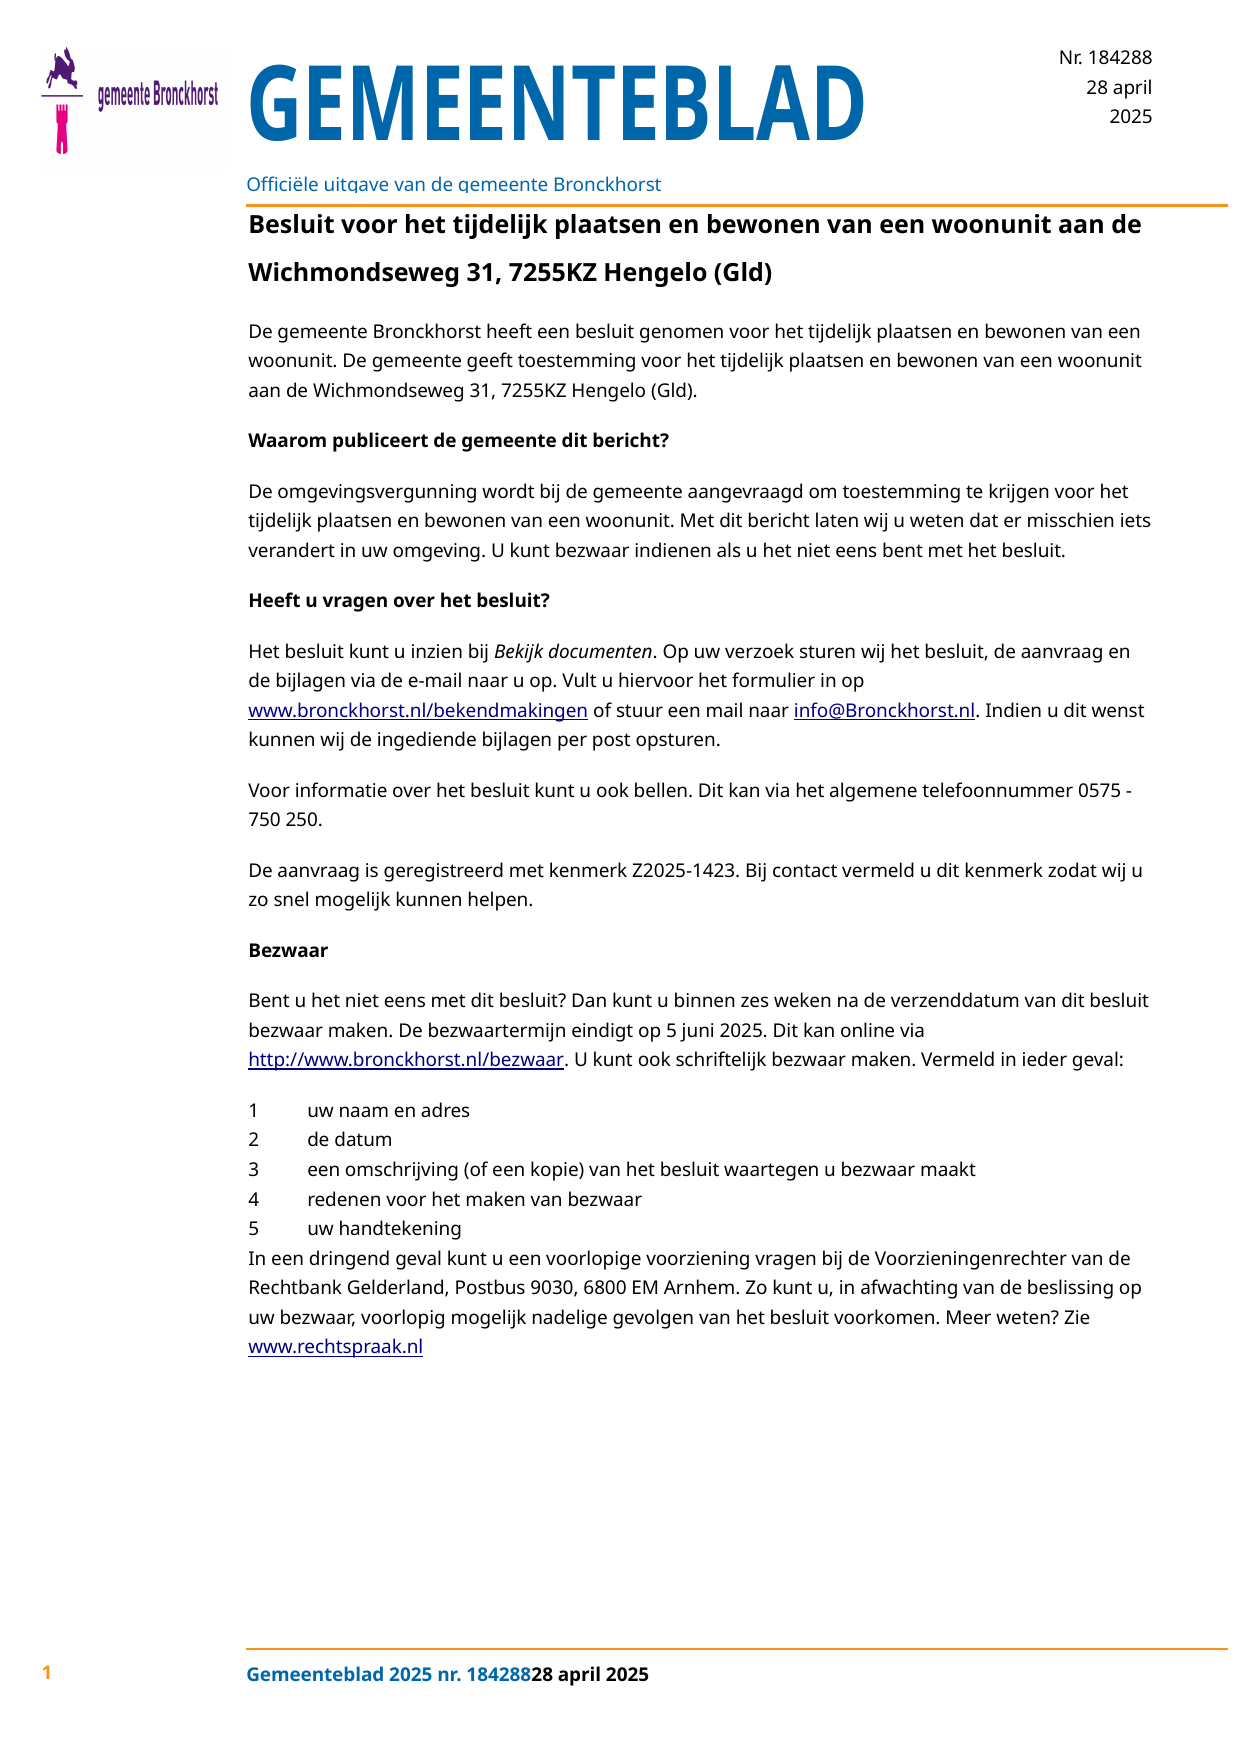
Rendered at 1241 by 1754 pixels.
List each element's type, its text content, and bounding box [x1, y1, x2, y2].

list redenen voor het maken van bezwaar [248, 1186, 1152, 1212]
text Heeft u vragen over het besluit? [248, 587, 1152, 613]
text Bezwaar [248, 937, 1152, 963]
text Waarom publiceert de gemeente dit bericht? [248, 427, 1152, 453]
list een omschrijving (of een kopie) van het besluit waartegen u bezwaar maakt [248, 1156, 1152, 1182]
text De gemeente Bronckhorst heeft een besluit genomen voor het tijdelijk plaatsen en bewonen van een woonunit. De gemeente geeft toestemming voor het tijdelijk plaatsen en bewonen van een woonunit aan de Wichmondseweg 31, 7255KZ Hengelo (Gld). [248, 318, 1152, 403]
picture [41, 47, 231, 172]
text Besluit voor het tijdelijk plaatsen en bewonen van een woonunit aan de Wichmondseweg 31, 7255KZ Hengelo (Gld) [248, 207, 1152, 288]
text Het besluit kunt u inzien bij Bekijk documenten. Op uw verzoek sturen wij het besluit, de aanvraag en de bijlagen via de e-mail naar u op. Vult u hiervoor het formulier in op www.bronckhorst.nl/bekendmakingen of stuur een mail naar info@Bronckhorst.nl. Indien u dit wenst kunnen wij de ingediende bijlagen per post opsturen. [248, 638, 1152, 752]
text Voor informatie over het besluit kunt u ook bellen. Dit kan via het algemene telefoonnummer 0575 - 750 250. [248, 777, 1152, 832]
list de datum [248, 1127, 1152, 1152]
text Bent u het niet eens met dit besluit? Dan kunt u binnen zes weken na de verzenddatum van dit besluit bezwaar maken. De bezwaartermijn eindigt op 5 juni 2025. Dit kan online via http://www.bronckhorst.nl/bezwaar. U kunt ook schriftelijk bezwaar maken. Vermeld in ieder geval: [248, 987, 1152, 1072]
text In een dringend geval kunt u een voorlopige voorziening vragen bij de Voorzieningenrechter van de Rechtbank Gelderland, Postbus 9030, 6800 EM Arnhem. Zo kunt u, in afwachting van de beslissing op uw bezwaar, voorlopig mogelijk nadelige gevolgen van het besluit voorkomen. Meer weten? Zie www.rechtspraak.nl [248, 1245, 1152, 1359]
text De aanvraag is geregistreerd met kenmerk Z2025-1423. Bij contact vermeld u dit kenmerk zodat wij u zo snel mogelijk kunnen helpen. [248, 857, 1152, 912]
list uw handtekening [248, 1215, 1152, 1241]
text De omgevingsvergunning wordt bij de gemeente aangevraagd om toestemming te krijgen voor het tijdelijk plaatsen en bewonen van een woonunit. Met dit bericht laten wij u weten dat er misschien iets verandert in uw omgeving. U kunt bezwaar indienen als u het niet eens bent met het besluit. [248, 478, 1152, 563]
list uw naam en adres [248, 1097, 1152, 1123]
